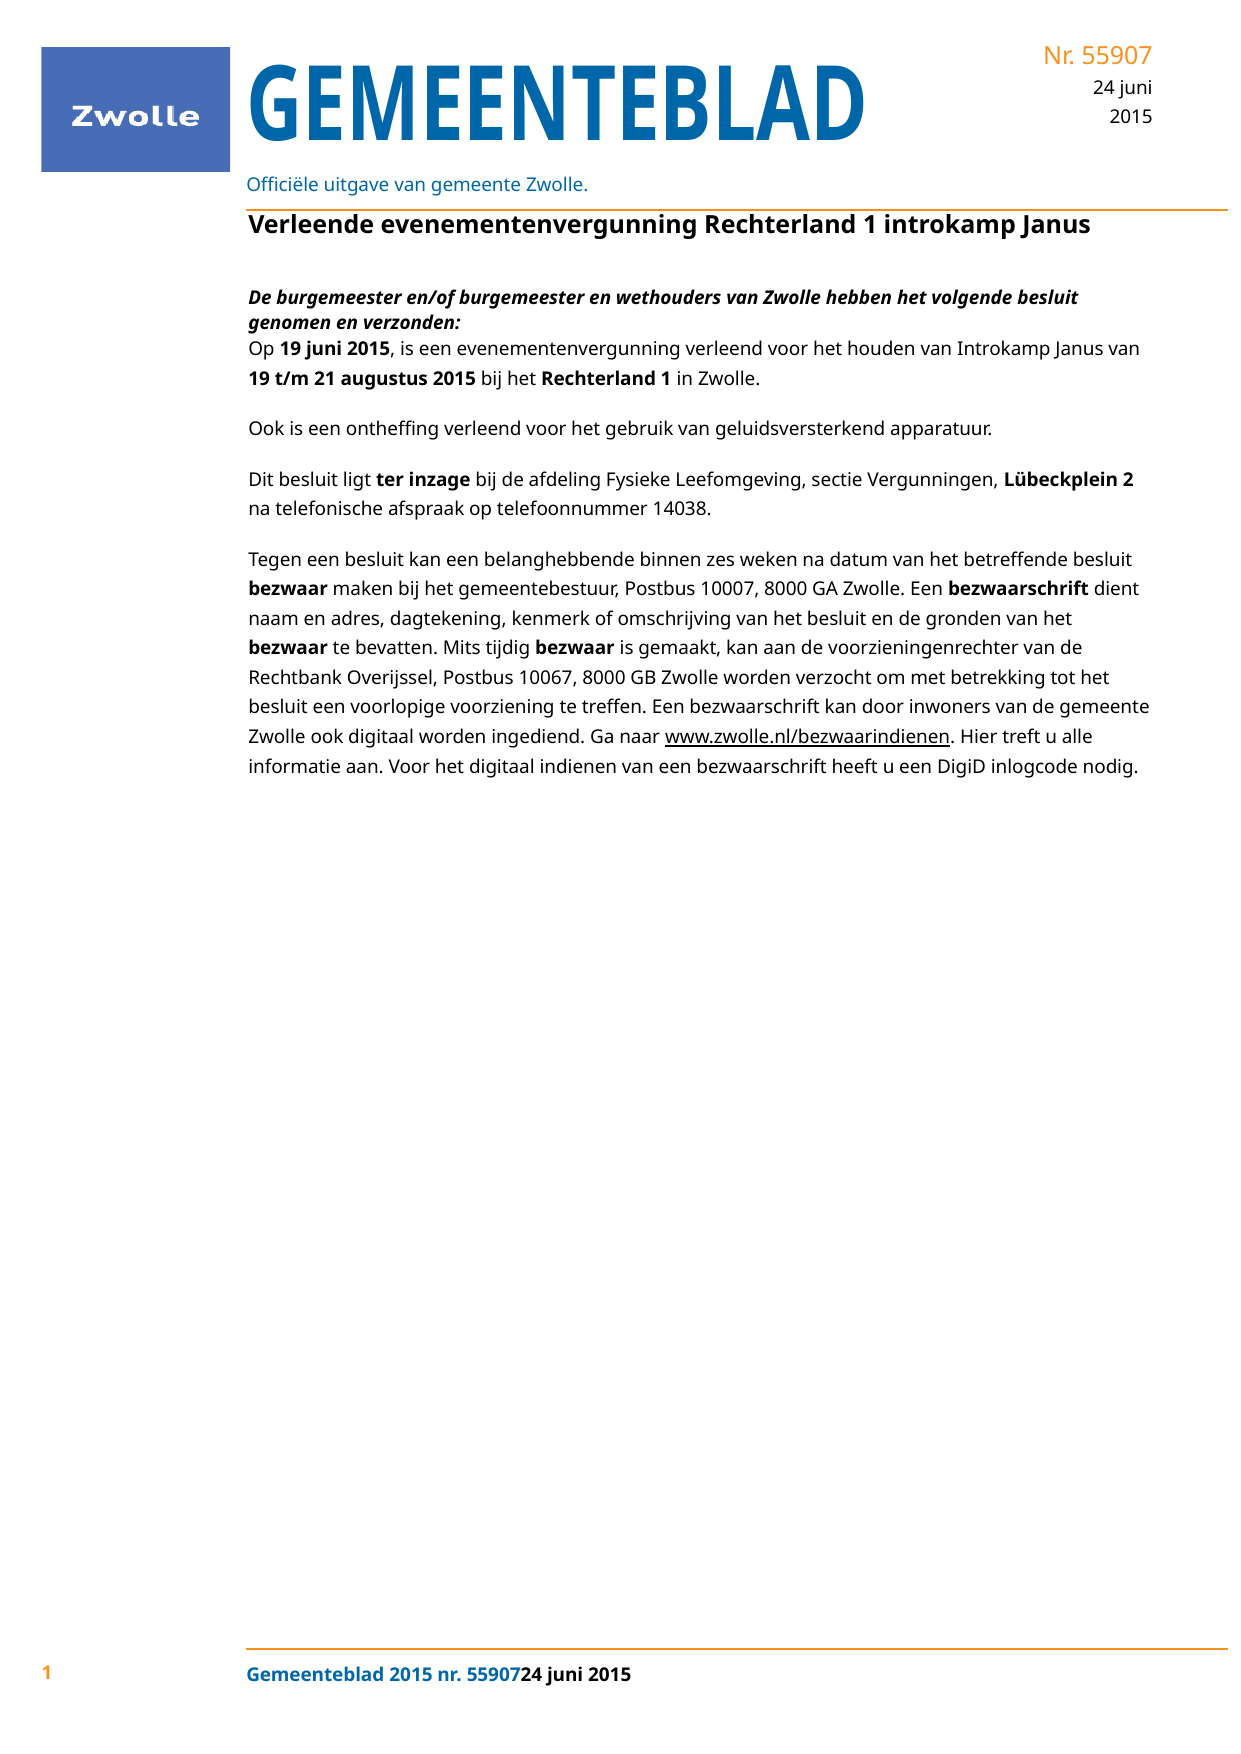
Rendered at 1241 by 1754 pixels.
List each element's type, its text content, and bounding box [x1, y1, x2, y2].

picture [41, 47, 231, 172]
text Op 19 juni 2015, is een evenementenvergunning verleend voor het houden van Introkamp Janus van 19 t/m 21 augustus 2015 bij het Rechterland 1 in Zwolle. [248, 335, 1152, 391]
text De burgemeester en/of burgemeester en wethouders van Zwolle hebben het volgende besluit genomen en verzonden: [248, 284, 1152, 335]
text Tegen een besluit kan een belanghebbende binnen zes weken na datum van het betreffende besluit bezwaar maken bij het gemeentebestuur, Postbus 10007, 8000 GA Zwolle. Een bezwaarschrift dient naam en adres, dagtekening, kenmerk of omschrijving van het besluit en de gronden van het bezwaar te bevatten. Mits tijdig bezwaar is gemaakt, kan aan de voorzieningenrechter van de Rechtbank Overijssel, Postbus 10067, 8000 GB Zwolle worden verzocht om met betrekking tot het besluit een voorlopige voorziening te treffen. Een bezwaarschrift kan door inwoners van de gemeente Zwolle ook digitaal worden ingediend. Ga naar www.zwolle.nl/bezwaarindienen. Hier treft u alle informatie aan. Voor het digitaal indienen van een bezwaarschrift heeft u een DigiD inlogcode nodig. [248, 546, 1152, 778]
text Verleende evenementenvergunning Rechterland 1 introkamp Janus [248, 211, 1152, 241]
text Ook is een ontheffing verleend voor het gebruik van geluidsversterkend apparatuur. [248, 415, 1152, 441]
text Dit besluit ligt ter inzage bij de afdeling Fysieke Leefomgeving, sectie Vergunningen, Lübeckplein 2 na telefonische afspraak op telefoonnummer 14038. [248, 466, 1152, 521]
